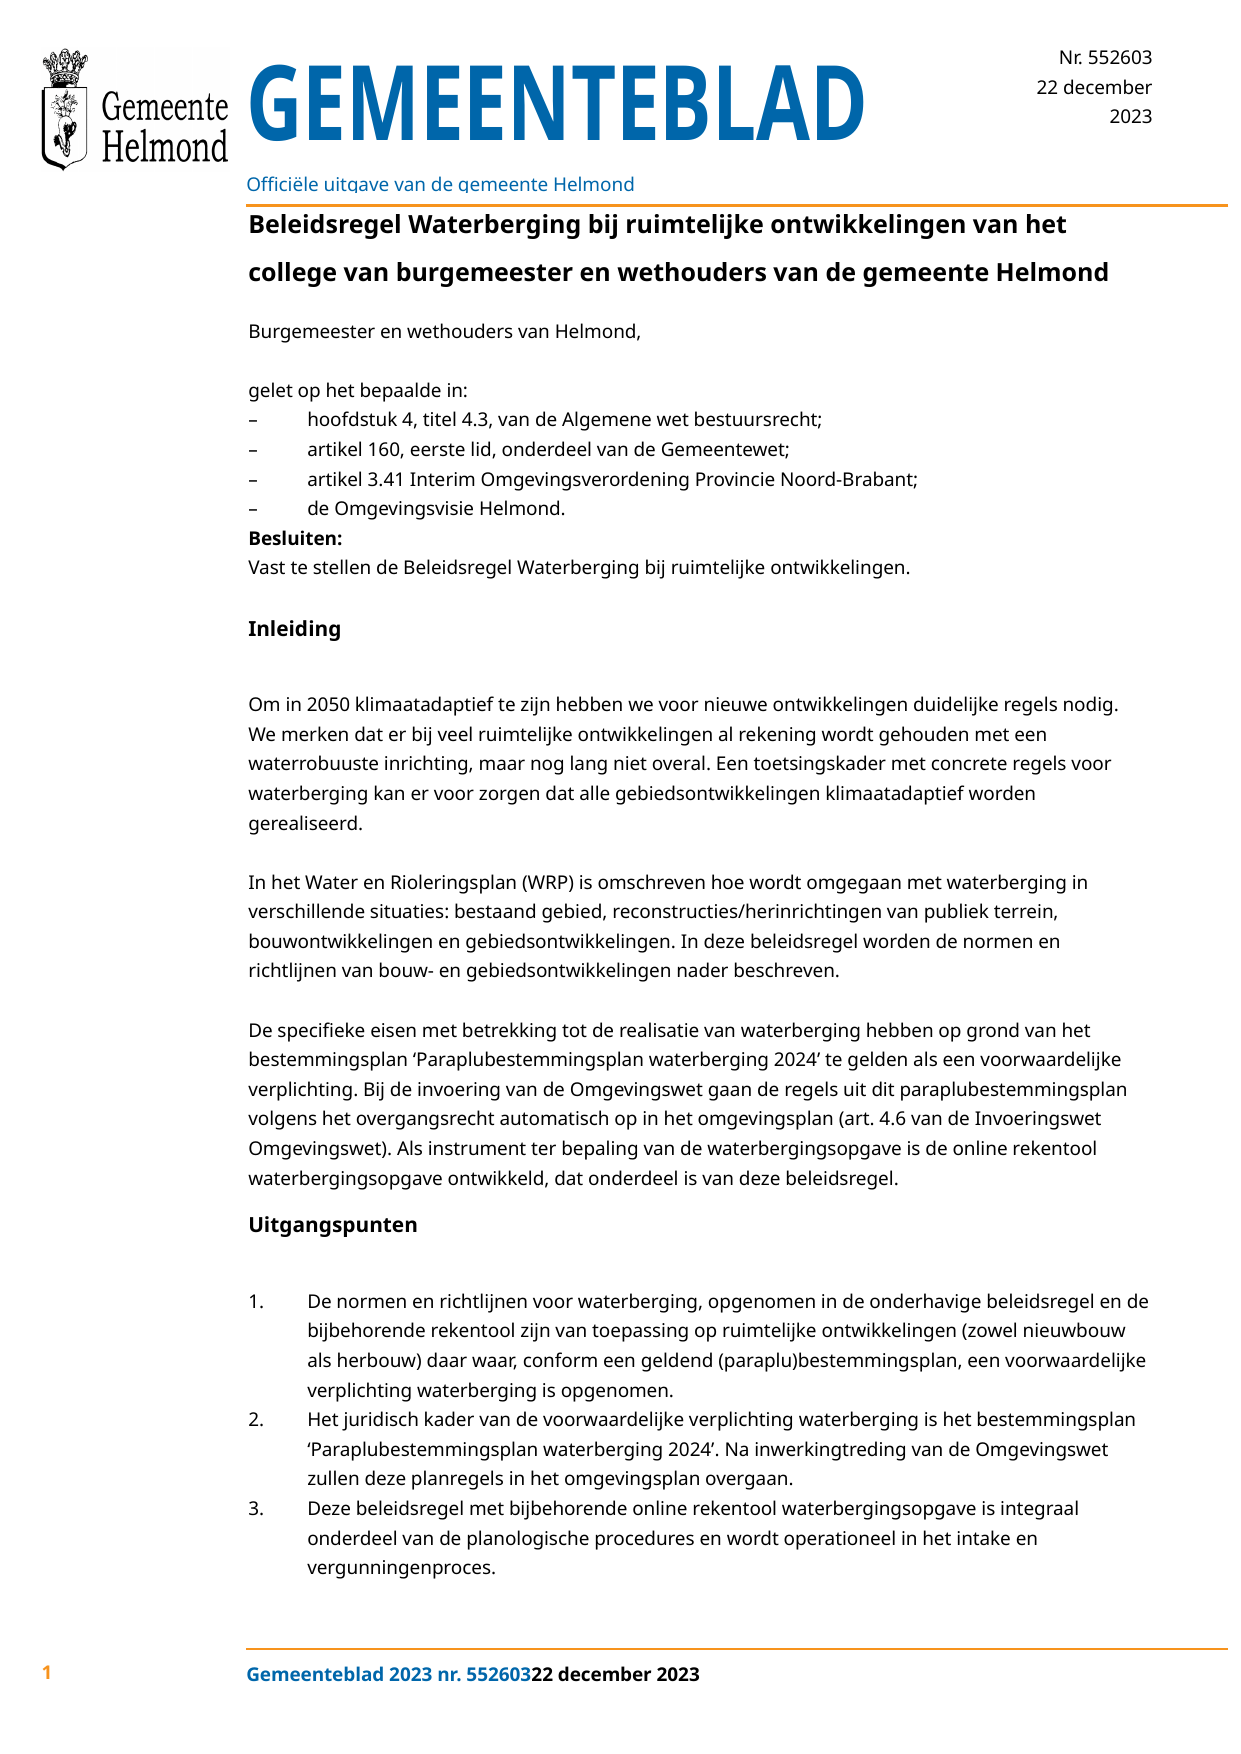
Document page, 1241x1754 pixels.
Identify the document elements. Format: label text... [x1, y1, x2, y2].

picture [41, 47, 231, 172]
text Inleiding [248, 614, 1152, 642]
text gelet op het bepaalde in: [248, 377, 1152, 403]
text De specifieke eisen met betrekking tot de realisatie van waterberging hebben op grond van het bestemmingsplan ‘Paraplubestemmingsplan waterberging 2024’ te gelden als een voorwaardelijke verplichting. Bij de invoering van de Omgevingswet gaan de regels uit dit paraplubestemmingsplan volgens het overgangsrecht automatisch op in het omgevingsplan (art. 4.6 van de Invoeringswet Omgevingswet). Als instrument ter bepaling van de waterbergingsopgave is de online rekentool waterbergingsopgave ontwikkeld, dat onderdeel is van deze beleidsregel. [248, 1017, 1152, 1191]
text Vast te stellen de Beleidsregel Waterberging bij ruimtelijke ontwikkelingen. [248, 554, 1152, 580]
list hoofdstuk 4, titel 4.3, van de Algemene wet bestuursrecht; [248, 407, 1152, 432]
list Deze beleidsregel met bijbehorende online rekentool waterbergingsopgave is integraal onderdeel van de planologische procedures en wordt operationeel in het intake en vergunningenproces. [248, 1495, 1152, 1580]
list Het juridisch kader van de voorwaardelijke verplichting waterberging is het bestemmingsplan ‘Paraplubestemmingsplan waterberging 2024’. Na inwerkingtreding van de Omgevingswet zullen deze planregels in het omgevingsplan overgaan. [248, 1406, 1152, 1491]
text In het Water en Rioleringsplan (WRP) is omschreven hoe wordt omgegaan met waterberging in verschillende situaties: bestaand gebied, reconstructies/herinrichtingen van publiek terrein, bouwontwikkelingen en gebiedsontwikkelingen. In deze beleidsregel worden de normen en richtlijnen van bouw- en gebiedsontwikkelingen nader beschreven. [248, 869, 1152, 983]
text Beleidsregel Waterberging bij ruimtelijke ontwikkelingen van het college van burgemeester en wethouders van de gemeente Helmond [248, 207, 1152, 288]
text Besluiten: [248, 525, 1152, 551]
list artikel 3.41 Interim Omgevingsverordening Provincie Noord-Brabant; [248, 466, 1152, 492]
text Om in 2050 klimaatadaptief te zijn hebben we voor nieuwe ontwikkelingen duidelijke regels nodig. We merken dat er bij veel ruimtelijke ontwikkelingen al rekening wordt gehouden met een waterrobuuste inrichting, maar nog lang niet overal. Een toetsingskader met concrete regels voor waterberging kan er voor zorgen dat alle gebiedsontwikkelingen klimaatadaptief worden gerealiseerd. [248, 691, 1152, 836]
list artikel 160, eerste lid, onderdeel van de Gemeentewet; [248, 436, 1152, 462]
list de Omgevingsvisie Helmond. [248, 495, 1152, 521]
text Burgemeester en wethouders van Helmond, [248, 318, 1152, 344]
list De normen en richtlijnen voor waterberging, opgenomen in de onderhavige beleidsregel en de bijbehorende rekentool zijn van toepassing op ruimtelijke ontwikkelingen (zowel nieuwbouw als herbouw) daar waar, conform een geldend (paraplu)bestemmingsplan, een voorwaardelijke verplichting waterberging is opgenomen. [248, 1288, 1152, 1403]
text Uitgangspunten [248, 1210, 1152, 1239]
